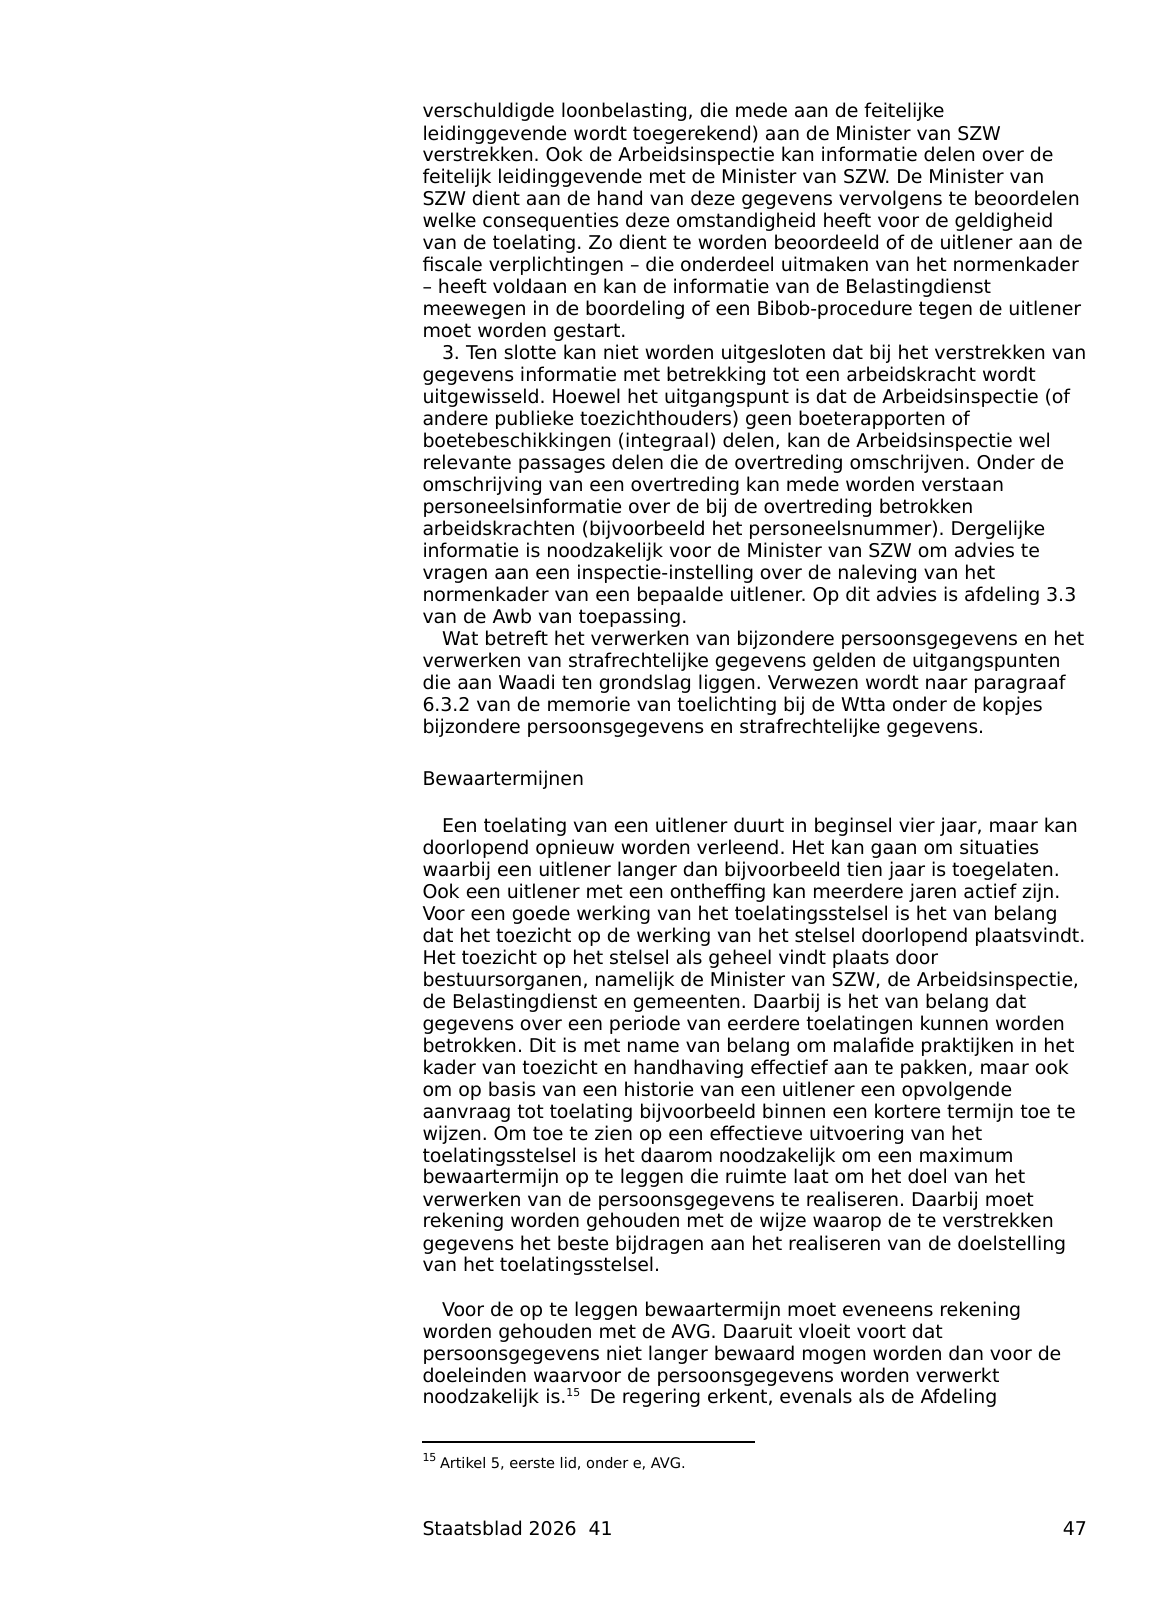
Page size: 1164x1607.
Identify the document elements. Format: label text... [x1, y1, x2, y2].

text 3. Ten slotte kan niet worden uitgesloten dat bij het verstrekken van gegevens informatie met betrekking tot een arbeidskracht wordt uitgewisseld. Hoewel het uitgangspunt is dat de Arbeidsinspectie (of andere publieke toezichthouders) geen boeterapporten of boetebeschikkingen (integraal) delen, kan de Arbeidsinspectie wel relevante passages delen die de overtreding omschrijven. Onder de omschrijving van een overtreding kan mede worden verstaan personeelsinformatie over de bij de overtreding betrokken arbeidskrachten (bijvoorbeeld het personeelsnummer). Dergelijke informatie is noodzakelijk voor de Minister van SZW om advies te vragen aan een inspectie-instelling over de naleving van het normenkader van een bepaalde uitlener. Op dit advies is afdeling 3.3 van de Awb van toepassing. [422, 342, 1087, 628]
text Wat betreft het verwerken van bijzondere persoonsgegevens en het verwerken van strafrechtelijke gegevens gelden de uitgangspunten die aan Waadi ten grondslag liggen. Verwezen wordt naar paragraaf 6.3.2 van de memorie van toelichting bij de Wtta onder de kopjes bijzondere persoonsgegevens en strafrechtelijke gegevens. [422, 628, 1087, 738]
text Een toelating van een uitlener duurt in beginsel vier jaar, maar kan doorlopend opnieuw worden verleend. Het kan gaan om situaties waarbij een uitlener langer dan bijvoorbeeld tien jaar is toegelaten. Ook een uitlener met een ontheffing kan meerdere jaren actief zijn. Voor een goede werking van het toelatingsstelsel is het van belang dat het toezicht op de werking van het stelsel doorlopend plaatsvindt. Het toezicht op het stelsel als geheel vindt plaats door bestuursorganen, namelijk de Minister van SZW, de Arbeidsinspectie, de Belastingdienst en gemeenten. Daarbij is het van belang dat gegevens over een periode van eerdere toelatingen kunnen worden betrokken. Dit is met name van belang om malafide praktijken in het kader van toezicht en handhaving effectief aan te pakken, maar ook om op basis van een historie van een uitlener een opvolgende aanvraag tot toelating bijvoorbeeld binnen een kortere termijn toe te wijzen. Om toe te zien op een effectieve uitvoering van het toelatingsstelsel is het daarom noodzakelijk om een maximum bewaartermijn op te leggen die ruimte laat om het doel van het verwerken van de persoonsgegevens te realiseren. Daarbij moet rekening worden gehouden met de wijze waarop de te verstrekken gegevens het beste bijdragen aan het realiseren van de doelstelling van het toelatingsstelsel. [422, 815, 1087, 1276]
text Artikel 5, eerste lid, onder e, AVG. [422, 1451, 1087, 1473]
text verschuldigde loonbelasting, die mede aan de feitelijke leidinggevende wordt toegerekend) aan de Minister van SZW verstrekken. Ook de Arbeidsinspectie kan informatie delen over de feitelijk leidinggevende met de Minister van SZW. De Minister van SZW dient aan de hand van deze gegevens vervolgens te beoordelen welke consequenties deze omstandigheid heeft voor de geldigheid van de toelating. Zo dient te worden beoordeeld of de uitlener aan de fiscale verplichtingen – die onderdeel uitmaken van het normenkader – heeft voldaan en kan de informatie van de Belastingdienst meewegen in de boordeling of een Bibob-procedure tegen de uitlener moet worden gestart. [422, 100, 1087, 342]
subtitle Bewaartermijnen [422, 768, 1087, 790]
text Voor de op te leggen bewaartermijn moet eveneens rekening worden gehouden met de AVG. Daaruit vloeit voort dat persoonsgegevens niet langer bewaard mogen worden dan voor de doeleinden waarvoor de persoonsgegevens worden verwerkt noodzakelijk is. De regering erkent, evenals als de Afdeling [422, 1298, 1087, 1408]
